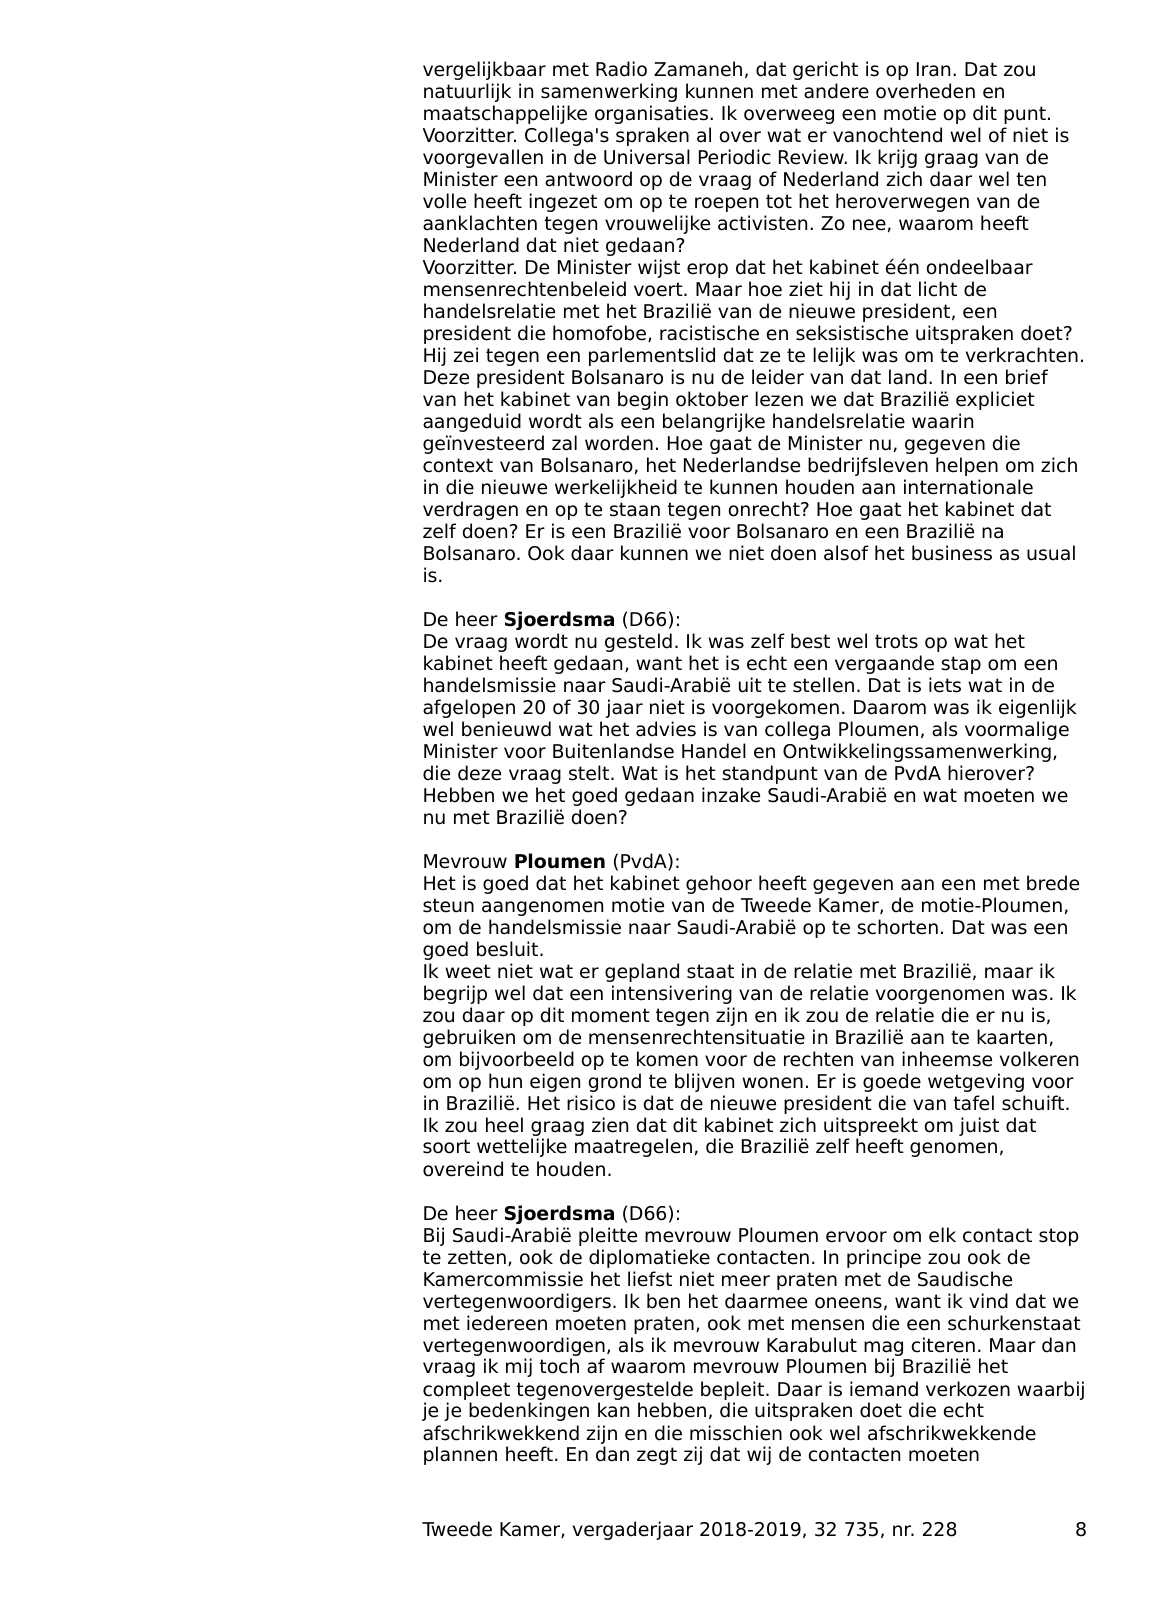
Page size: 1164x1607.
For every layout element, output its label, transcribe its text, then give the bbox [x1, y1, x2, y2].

text vergelijkbaar met Radio Zamaneh, dat gericht is op Iran. Dat zou natuurlijk in samenwerking kunnen met andere overheden en maatschappelijke organisaties. Ik overweeg een motie op dit punt. [422, 59, 1087, 125]
text Het is goed dat het kabinet gehoor heeft gegeven aan een met brede steun aangenomen motie van de Tweede Kamer, de motie-Ploumen, om de handelsmissie naar Saudi-Arabië op te schorten. Dat was een goed besluit. [422, 873, 1087, 961]
text Voorzitter. De Minister wijst erop dat het kabinet één ondeelbaar mensenrechtenbeleid voert. Maar hoe ziet hij in dat licht de handelsrelatie met het Brazilië van de nieuwe president, een president die homofobe, racistische en seksistische uitspraken doet? Hij zei tegen een parlementslid dat ze te lelijk was om te verkrachten. Deze president Bolsanaro is nu de leider van dat land. In een brief van het kabinet van begin oktober lezen we dat Brazilië expliciet aangeduid wordt als een belangrijke handelsrelatie waarin geïnvesteerd zal worden. Hoe gaat de Minister nu, gegeven die context van Bolsanaro, het Nederlandse bedrijfsleven helpen om zich in die nieuwe werkelijkheid te kunnen houden aan internationale verdragen en op te staan tegen onrecht? Hoe gaat het kabinet dat zelf doen? Er is een Brazilië voor Bolsanaro en een Brazilië na Bolsanaro. Ook daar kunnen we niet doen alsof het business as usual is. [422, 257, 1087, 587]
text De heer Sjoerdsma (D66): [422, 1203, 1087, 1224]
text Ik weet niet wat er gepland staat in de relatie met Brazilië, maar ik begrijp wel dat een intensivering van de relatie voorgenomen was. Ik zou daar op dit moment tegen zijn en ik zou de relatie die er nu is, gebruiken om de mensenrechtensituatie in Brazilië aan te kaarten, om bijvoorbeeld op te komen voor de rechten van inheemse volkeren om op hun eigen grond te blijven wonen. Er is goede wetgeving voor in Brazilië. Het risico is dat de nieuwe president die van tafel schuift. Ik zou heel graag zien dat dit kabinet zich uitspreekt om juist dat soort wettelijke maatregelen, die Brazilië zelf heeft genomen, overeind te houden. [422, 961, 1087, 1180]
text De vraag wordt nu gesteld. Ik was zelf best wel trots op wat het kabinet heeft gedaan, want het is echt een vergaande stap om een handelsmissie naar Saudi-Arabië uit te stellen. Dat is iets wat in de afgelopen 20 of 30 jaar niet is voorgekomen. Daarom was ik eigenlijk wel benieuwd wat het advies is van collega Ploumen, als voormalige Minister voor Buitenlandse Handel en Ontwikkelingssamenwerking, die deze vraag stelt. Wat is het standpunt van de PvdA hierover? Hebben we het goed gedaan inzake Saudi-Arabië en wat moeten we nu met Brazilië doen? [422, 631, 1087, 828]
text Voorzitter. Collega's spraken al over wat er vanochtend wel of niet is voorgevallen in de Universal Periodic Review. Ik krijg graag van de Minister een antwoord op de vraag of Nederland zich daar wel ten volle heeft ingezet om op te roepen tot het heroverwegen van de aanklachten tegen vrouwelijke activisten. Zo nee, waarom heeft Nederland dat niet gedaan? [422, 125, 1087, 257]
text Mevrouw Ploumen (PvdA): [422, 851, 1087, 873]
text De heer Sjoerdsma (D66): [422, 609, 1087, 631]
text Bij Saudi-Arabië pleitte mevrouw Ploumen ervoor om elk contact stop te zetten, ook de diplomatieke contacten. In principe zou ook de Kamercommissie het liefst niet meer praten met de Saudische vertegenwoordigers. Ik ben het daarmee oneens, want ik vind dat we met iedereen moeten praten, ook met mensen die een schurkenstaat vertegenwoordigen, als ik mevrouw Karabulut mag citeren. Maar dan vraag ik mij toch af waarom mevrouw Ploumen bij Brazilië het compleet tegenovergestelde bepleit. Daar is iemand verkozen waarbij je je bedenkingen kan hebben, die uitspraken doet die echt afschrikwekkend zijn en die misschien ook wel afschrikwekkende plannen heeft. En dan zegt zij dat wij de contacten moeten [422, 1224, 1087, 1466]
